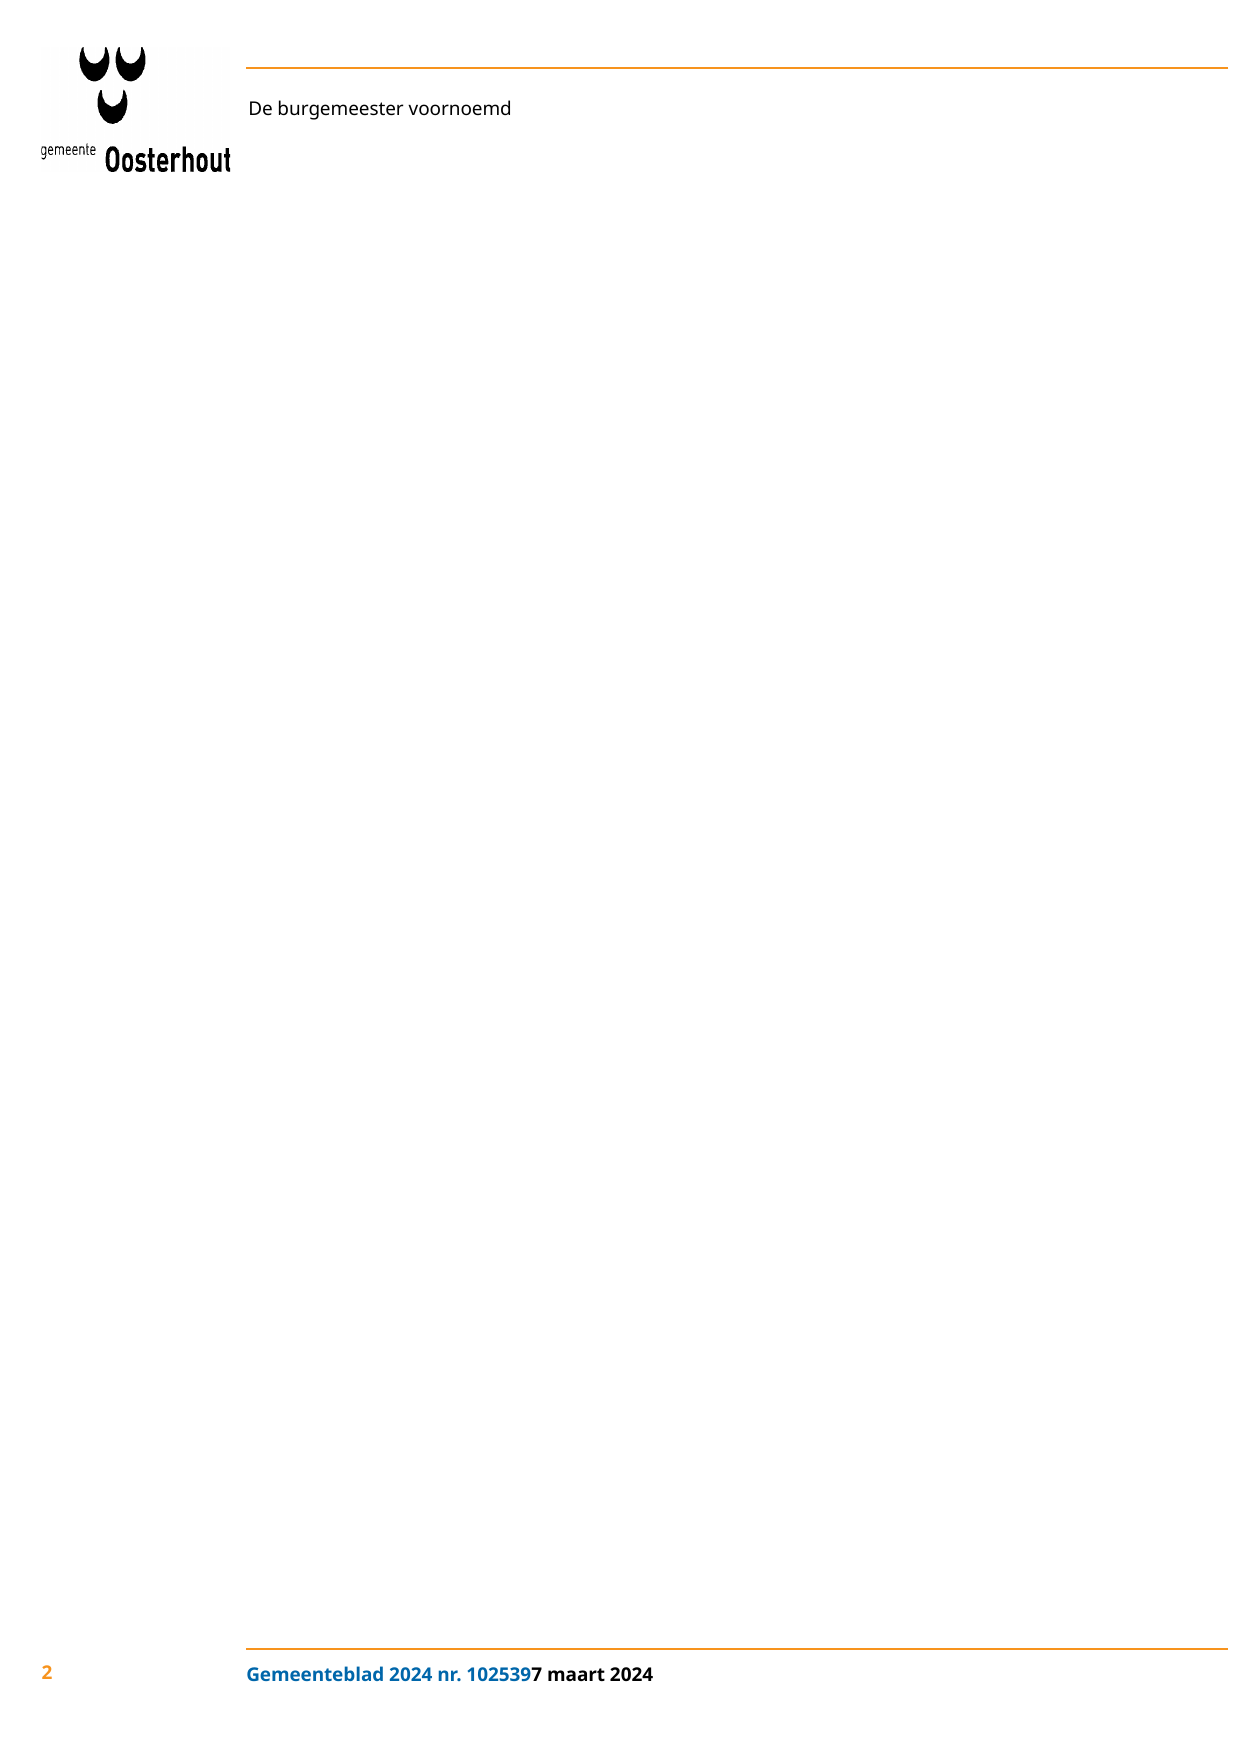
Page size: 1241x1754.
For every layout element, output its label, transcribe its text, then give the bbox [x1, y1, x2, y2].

text De burgemeester voornoemd [248, 95, 1152, 121]
picture [41, 47, 231, 172]
